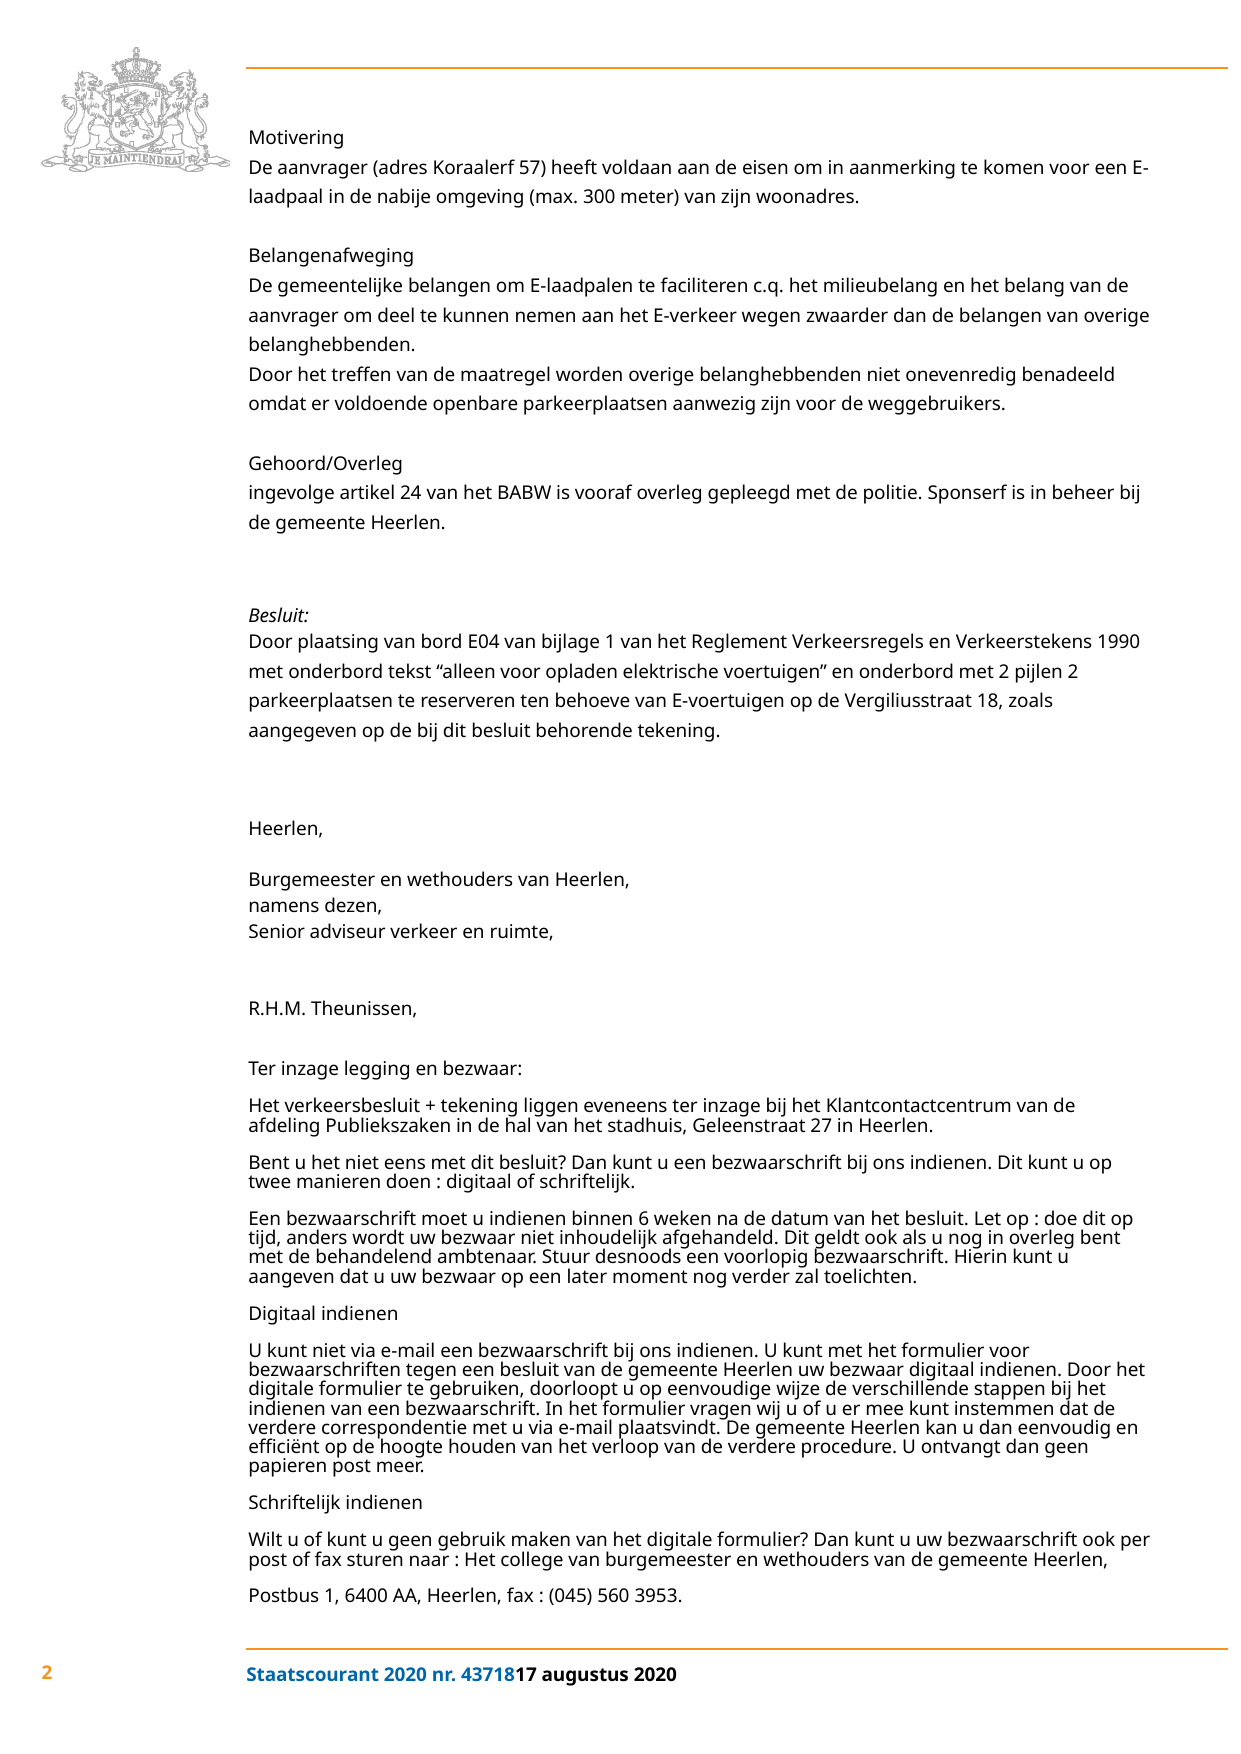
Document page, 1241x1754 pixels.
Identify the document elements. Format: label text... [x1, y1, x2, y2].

text De aanvrager (adres Koraalerf 57) heeft voldaan aan de eisen om in aanmerking te komen voor een E-laadpaal in de nabije omgeving (max. 300 meter) van zijn woonadres. [248, 154, 1152, 209]
text De gemeentelijke belangen om E-laadpalen te faciliteren c.q. het milieubelang en het belang van de aanvrager om deel te kunnen nemen aan het E-verkeer wegen zwaarder dan de belangen van overige belanghebbenden. [248, 272, 1152, 357]
text Postbus 1, 6400 AA, Heerlen, fax : (045) 560 3953. [248, 1587, 1152, 1607]
text Motivering [248, 124, 1152, 150]
text Burgemeester en wethouders van Heerlen, [248, 867, 1152, 892]
text Schriftelijk indienen [248, 1494, 1152, 1513]
text Digitaal indienen [248, 1305, 1152, 1324]
text Belangenafweging [248, 243, 1152, 268]
text Door het treffen van de maatregel worden overige belanghebbenden niet onevenredig benadeeld omdat er voldoende openbare parkeerplaatsen aanwezig zijn voor de weggebruikers. [248, 361, 1152, 416]
picture [41, 47, 231, 172]
text Heerlen, [248, 815, 1152, 841]
text Bent u het niet eens met dit besluit? Dan kunt u een bezwaarschrift bij ons indienen. Dit kunt u op twee manieren doen : digitaal of schriftelijk. [248, 1154, 1152, 1192]
text Ter inzage legging en bezwaar: [248, 1060, 1152, 1080]
text Door plaatsing van bord E04 van bijlage 1 van het Reglement Verkeersregels en Verkeerstekens 1990 met onderbord tekst “alleen voor opladen elektrische voertuigen” en onderbord met 2 pijlen 2 parkeerplaatsen te reserveren ten behoeve van E-voertuigen op de Vergiliusstraat 18, zoals aangegeven op de bij dit besluit behorende tekening. [248, 628, 1152, 743]
text Senior adviseur verkeer en ruimte, [248, 918, 1152, 944]
text ingevolge artikel 24 van het BABW is vooraf overleg gepleegd met de politie. Sponserf is in beheer bij de gemeente Heerlen. [248, 479, 1152, 535]
text R.H.M. Theunissen, [248, 995, 1152, 1021]
text namens dezen, [248, 892, 1152, 918]
text Gehoord/Overleg [248, 450, 1152, 476]
text Besluit: [248, 602, 1152, 628]
text Wilt u of kunt u geen gebruik maken van het digitale formulier? Dan kunt u uw bezwaarschrift ook per post of fax sturen naar : Het college van burgemeester en wethouders van de gemeente Heerlen, [248, 1531, 1152, 1570]
text Een bezwaarschrift moet u indienen binnen 6 weken na de datum van het besluit. Let op : doe dit op tijd, anders wordt uw bezwaar niet inhoudelijk afgehandeld. Dit geldt ook als u nog in overleg bent met de behandelend ambtenaar. Stuur desnoods een voorlopig bezwaarschrift. Hierin kunt u aangeven dat u uw bezwaar op een later moment nog verder zal toelichten. [248, 1210, 1152, 1287]
text U kunt niet via e-mail een bezwaarschrift bij ons indienen. U kunt met het formulier voor bezwaarschriften tegen een besluit van de gemeente Heerlen uw bezwaar digitaal indienen. Door het digitale formulier te gebruiken, doorloopt u op eenvoudige wijze de verschillende stappen bij het indienen van een bezwaarschrift. In het formulier vragen wij u of u er mee kunt instemmen dat de verdere correspondentie met u via e-mail plaatsvindt. De gemeente Heerlen kan u dan eenvoudig en efficiënt op de hoogte houden van het verloop van de verdere procedure. U ontvangt dan geen papieren post meer. [248, 1342, 1152, 1477]
text Het verkeersbesluit + tekening liggen eveneens ter inzage bij het Klantcontactcentrum van de afdeling Publiekszaken in de hal van het stadhuis, Geleenstraat 27 in Heerlen. [248, 1097, 1152, 1136]
